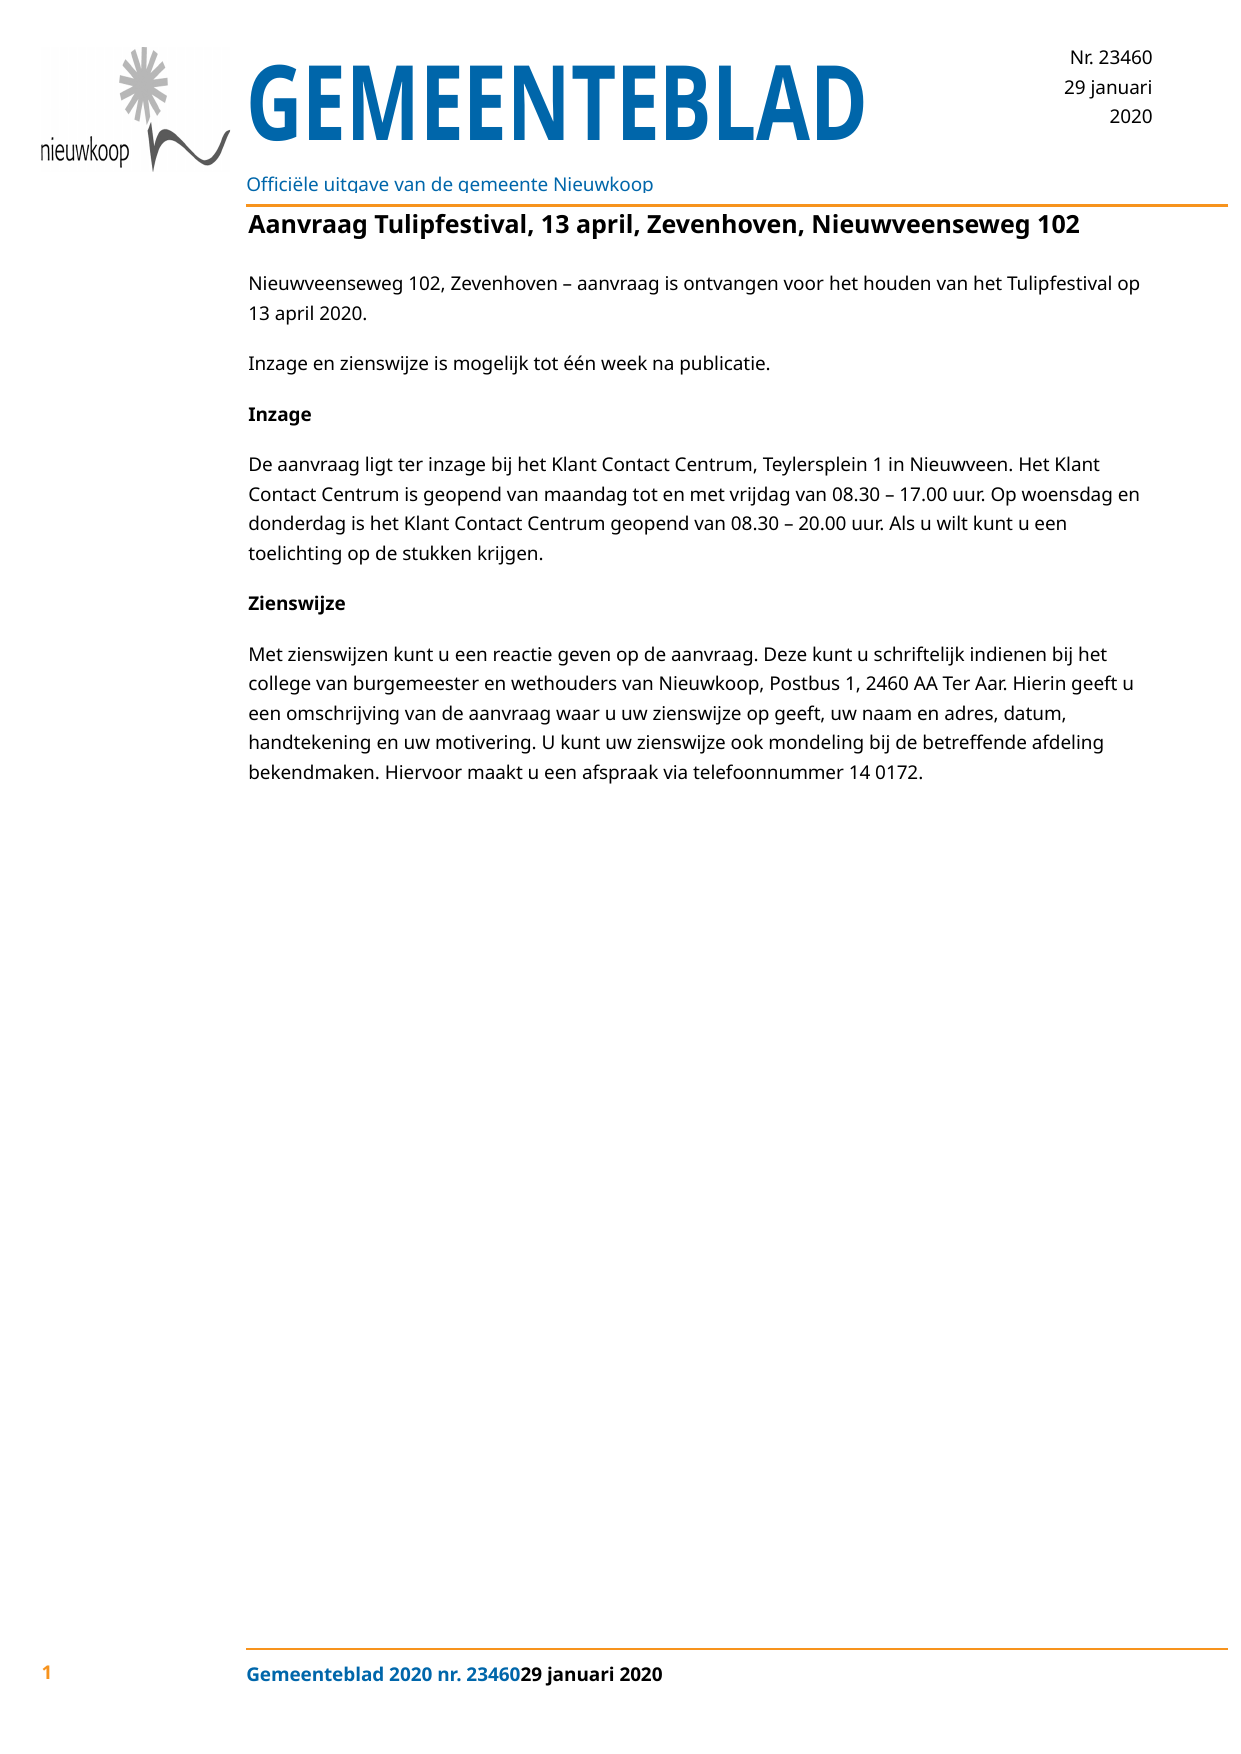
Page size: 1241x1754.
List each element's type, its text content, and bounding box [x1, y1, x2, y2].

picture [41, 47, 231, 172]
text De aanvraag ligt ter inzage bij het Klant Contact Centrum, Teylersplein 1 in Nieuwveen. Het Klant Contact Centrum is geopend van maandag tot en met vrijdag van 08.30 – 17.00 uur. Op woensdag en donderdag is het Klant Contact Centrum geopend van 08.30 – 20.00 uur. Als u wilt kunt u een toelichting op de stukken krijgen. [248, 451, 1152, 566]
text Zienswijze [248, 590, 1152, 616]
text Met zienswijzen kunt u een reactie geven op de aanvraag. Deze kunt u schriftelijk indienen bij het college van burgemeester en wethouders van Nieuwkoop, Postbus 1, 2460 AA Ter Aar. Hierin geeft u een omschrijving van de aanvraag waar u uw zienswijze op geeft, uw naam en adres, datum, handtekening en uw motivering. U kunt uw zienswijze ook mondeling bij de betreffende afdeling bekendmaken. Hiervoor maakt u een afspraak via telefoonnummer 14 0172. [248, 641, 1152, 785]
text Aanvraag Tulipfestival, 13 april, Zevenhoven, Nieuwveenseweg 102 [248, 207, 1152, 241]
text Inzage en zienswijze is mogelijk tot één week na publicatie. [248, 350, 1152, 376]
text Nieuwveenseweg 102, Zevenhoven – aanvraag is ontvangen voor het houden van het Tulipfestival op 13 april 2020. [248, 270, 1152, 326]
text Inzage [248, 401, 1152, 426]
